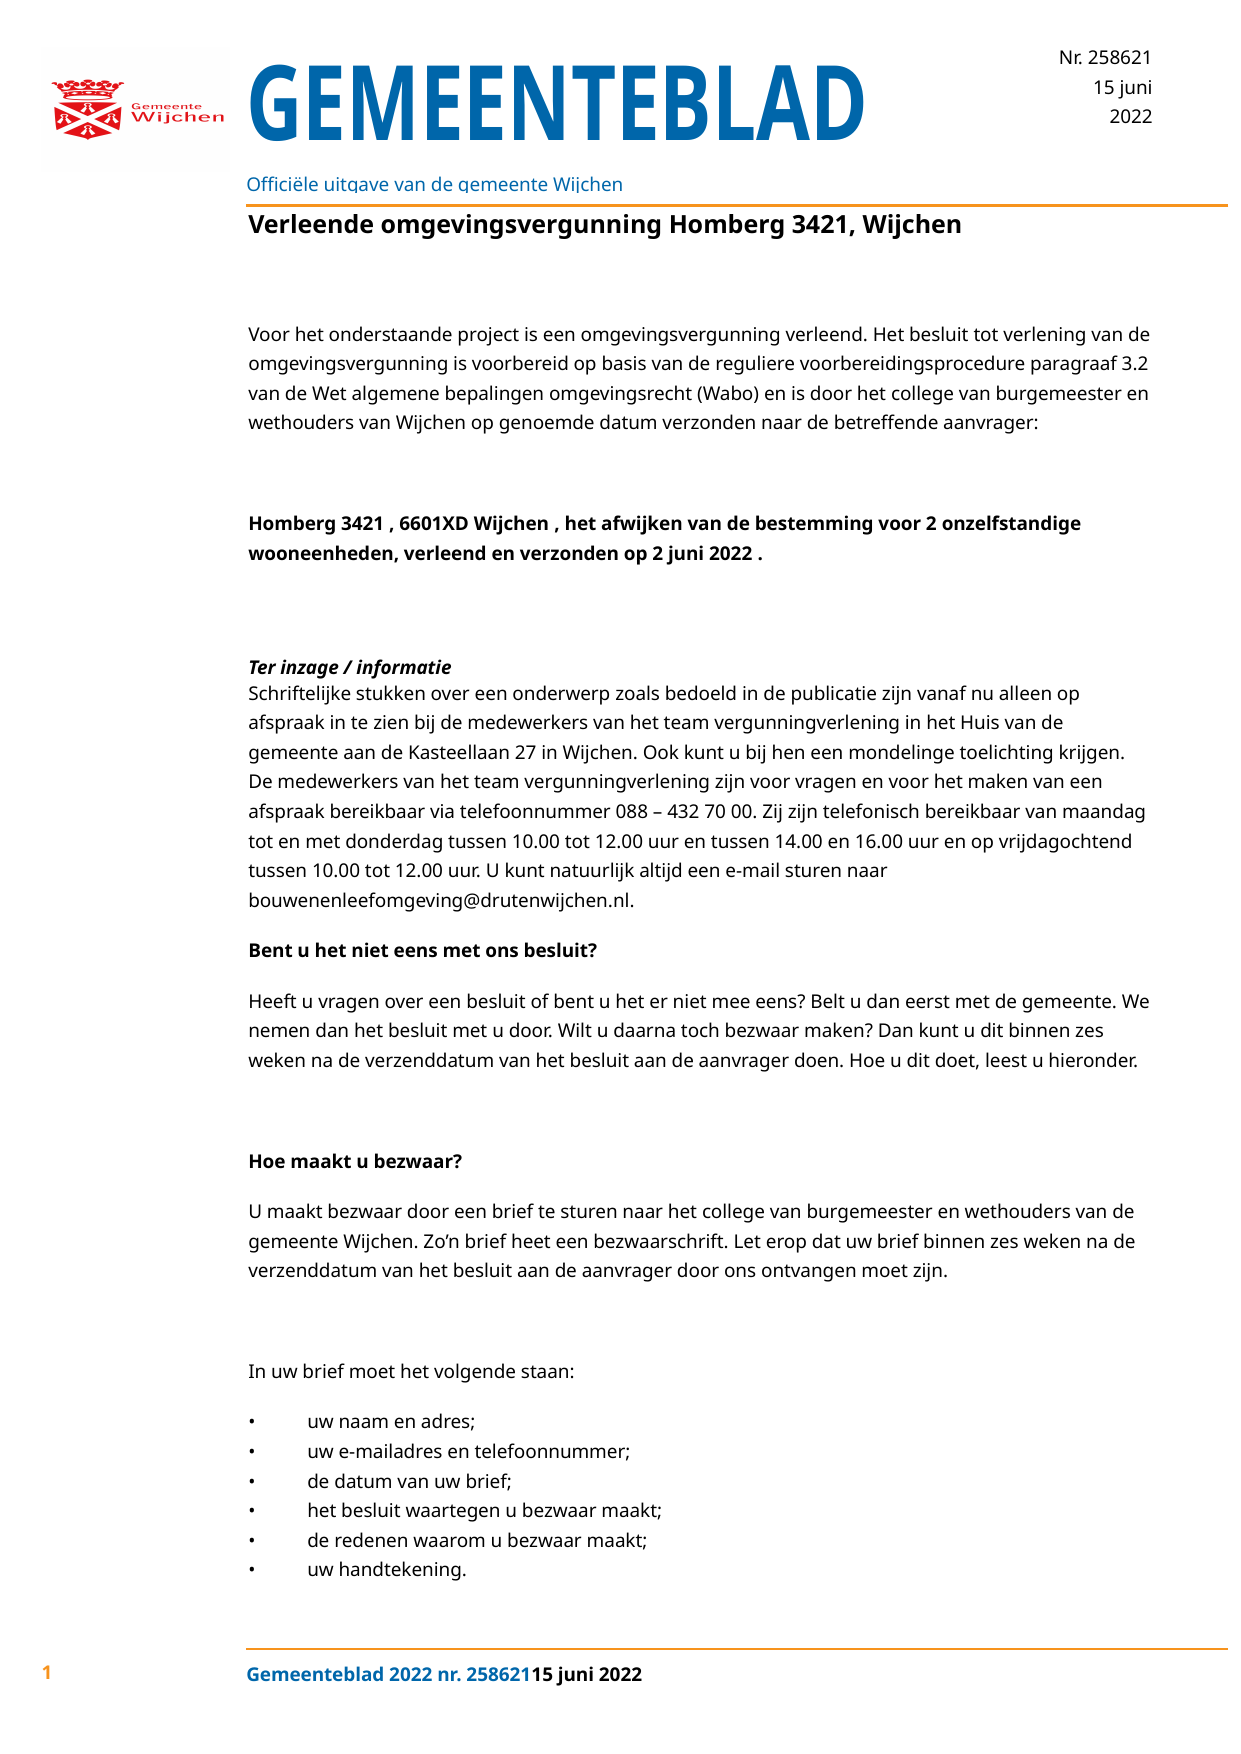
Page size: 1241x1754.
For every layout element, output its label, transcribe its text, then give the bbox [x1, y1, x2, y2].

list uw e-mailadres en telefoonnummer; [248, 1438, 1152, 1464]
list de redenen waarom u bezwaar maakt; [248, 1527, 1152, 1553]
list uw handtekening. [248, 1557, 1152, 1582]
list de datum van uw brief; [248, 1468, 1152, 1494]
text U maakt bezwaar door een brief te sturen naar het college van burgemeester en wethouders van de gemeente Wijchen. Zo’n brief heet een bezwaarschrift. Let erop dat uw brief binnen zes weken na de verzenddatum van het besluit aan de aanvrager door ons ontvangen moet zijn. [248, 1198, 1152, 1283]
text Voor het onderstaande project is een omgevingsvergunning verleend. Het besluit tot verlening van de omgevingsvergunning is voorbereid op basis van de reguliere voorbereidingsprocedure paragraaf 3.2 van de Wet algemene bepalingen omgevingsrecht (Wabo) en is door het college van burgemeester en wethouders van Wijchen op genoemde datum verzonden naar de betreffende aanvrager: [248, 321, 1152, 435]
text Heeft u vragen over een besluit of bent u het er niet mee eens? Belt u dan eerst met de gemeente. We nemen dan het besluit met u door. Wilt u daarna toch bezwaar maken? Dan kunt u dit binnen zes weken na de verzenddatum van het besluit aan de aanvrager doen. Hoe u dit doet, leest u hieronder. [248, 988, 1152, 1073]
text Schriftelijke stukken over een onderwerp zoals bedoeld in de publicatie zijn vanaf nu alleen op afspraak in te zien bij de medewerkers van het team vergunningverlening in het Huis van de gemeente aan de Kasteellaan 27 in Wijchen. Ook kunt u bij hen een mondelinge toelichting krijgen. De medewerkers van het team vergunningverlening zijn voor vragen en voor het maken van een afspraak bereikbaar via telefoonnummer 088 – 432 70 00. Zij zijn telefonisch bereikbaar van maandag tot en met donderdag tussen 10.00 tot 12.00 uur en tussen 14.00 en 16.00 uur en op vrijdagochtend tussen 10.00 tot 12.00 uur. U kunt natuurlijk altijd een e-mail sturen naar bouwenenleefomgeving@drutenwijchen.nl. [248, 680, 1152, 913]
text Ter inzage / informatie [248, 654, 1152, 680]
text Homberg 3421 , 6601XD Wijchen , het afwijken van de bestemming voor 2 onzelfstandige wooneenheden, verleend en verzonden op 2 juni 2022 . [248, 510, 1152, 566]
list uw naam en adres; [248, 1409, 1152, 1434]
text In uw brief moet het volgende staan: [248, 1358, 1152, 1384]
text Verleende omgevingsvergunning Homberg 3421, Wijchen [248, 207, 1152, 241]
picture [41, 47, 231, 172]
text Hoe maakt u bezwaar? [248, 1148, 1152, 1174]
list het besluit waartegen u bezwaar maakt; [248, 1497, 1152, 1523]
text Bent u het niet eens met ons besluit? [248, 937, 1152, 963]
